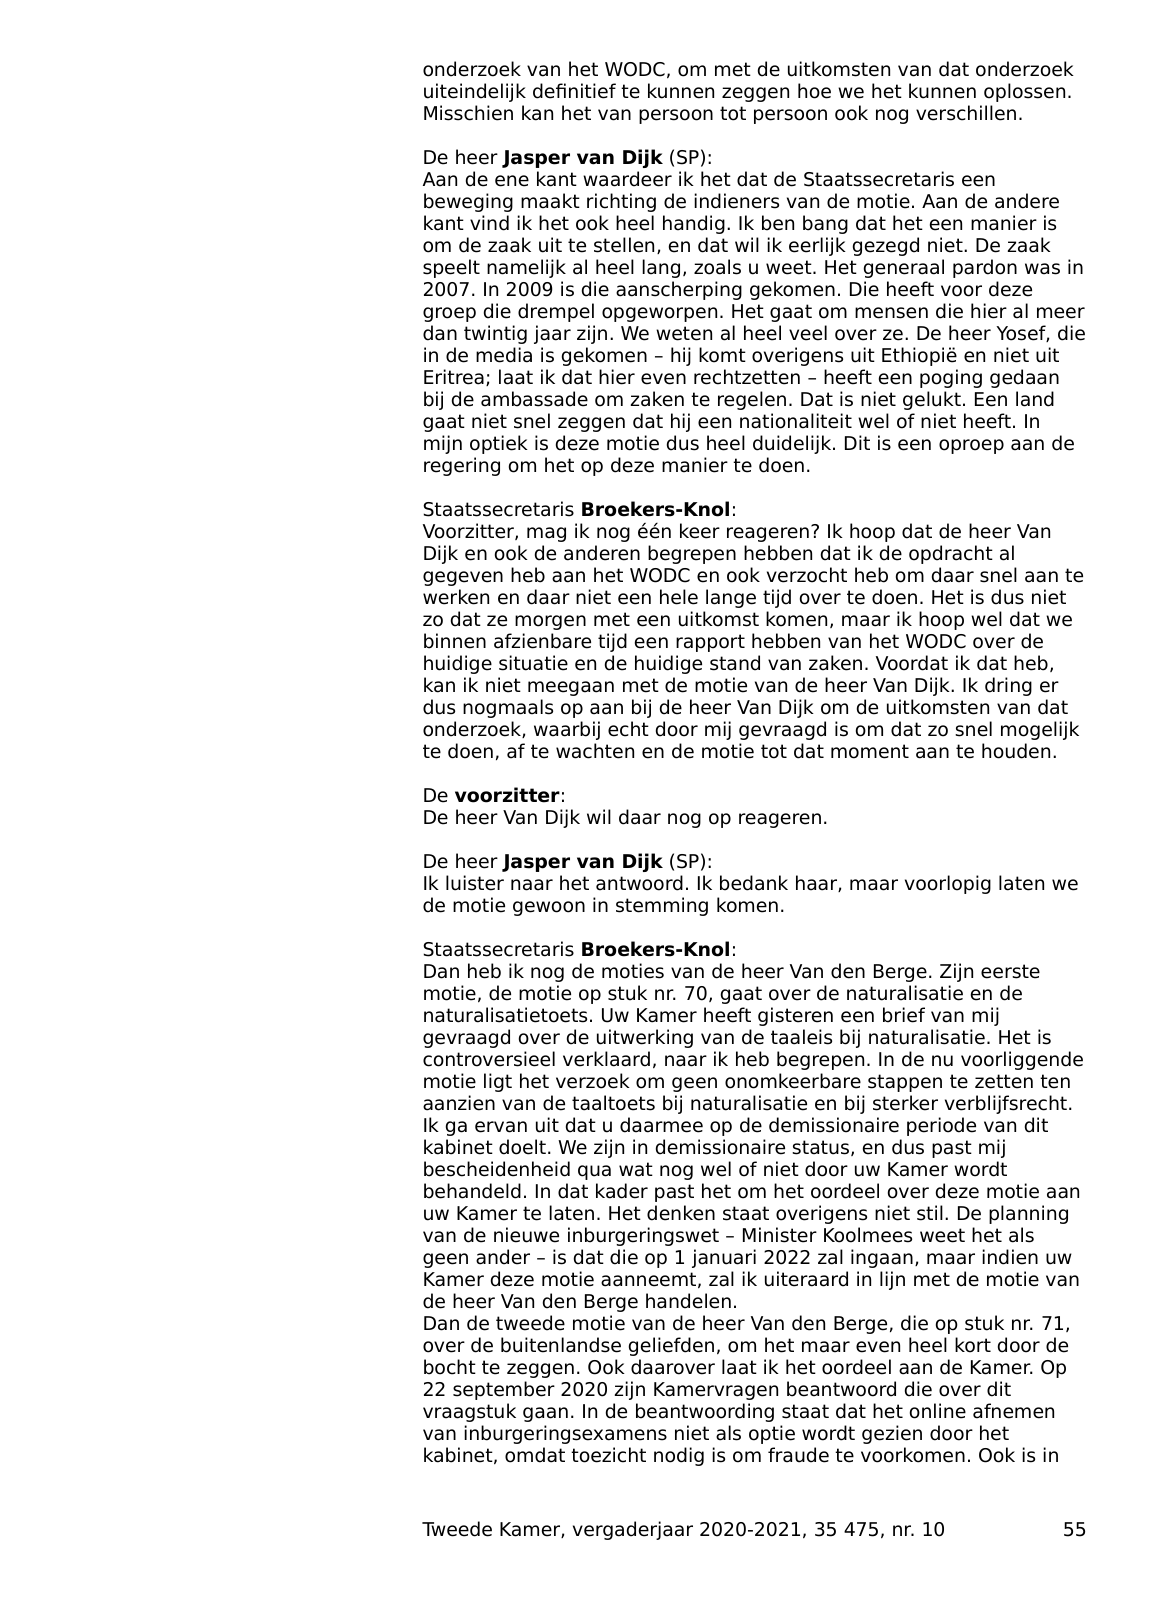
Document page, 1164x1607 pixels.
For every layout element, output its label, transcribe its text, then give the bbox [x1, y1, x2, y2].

text De heer Van Dijk wil daar nog op reageren. [422, 807, 1087, 829]
text Dan de tweede motie van de heer Van den Berge, die op stuk nr. 71, over de buitenlandse geliefden, om het maar even heel kort door de bocht te zeggen. Ook daarover laat ik het oordeel aan de Kamer. Op 22 september 2020 zijn Kamervragen beantwoord die over dit vraagstuk gaan. In de beantwoording staat dat het online afnemen van inburgeringsexamens niet als optie wordt gezien door het kabinet, omdat toezicht nodig is om fraude te voorkomen. Ook is in [422, 1313, 1087, 1467]
text Ik luister naar het antwoord. Ik bedank haar, maar voorlopig laten we de motie gewoon in stemming komen. [422, 873, 1087, 917]
text onderzoek van het WODC, om met de uitkomsten van dat onderzoek uiteindelijk definitief te kunnen zeggen hoe we het kunnen oplossen. Misschien kan het van persoon tot persoon ook nog verschillen. [422, 59, 1087, 125]
text De voorzitter: [422, 785, 1087, 807]
text Staatssecretaris Broekers-Knol: [422, 499, 1087, 521]
text Aan de ene kant waardeer ik het dat de Staatssecretaris een beweging maakt richting de indieners van de motie. Aan de andere kant vind ik het ook heel handig. Ik ben bang dat het een manier is om de zaak uit te stellen, en dat wil ik eerlijk gezegd niet. De zaak speelt namelijk al heel lang, zoals u weet. Het generaal pardon was in 2007. In 2009 is die aanscherping gekomen. Die heeft voor deze groep die drempel opgeworpen. Het gaat om mensen die hier al meer dan twintig jaar zijn. We weten al heel veel over ze. De heer Yosef, die in de media is gekomen – hij komt overigens uit Ethiopië en niet uit Eritrea; laat ik dat hier even rechtzetten – heeft een poging gedaan bij de ambassade om zaken te regelen. Dat is niet gelukt. Een land gaat niet snel zeggen dat hij een nationaliteit wel of niet heeft. In mijn optiek is deze motie dus heel duidelijk. Dit is een oproep aan de regering om het op deze manier te doen. [422, 169, 1087, 477]
text De heer Jasper van Dijk (SP): [422, 147, 1087, 169]
text De heer Jasper van Dijk (SP): [422, 851, 1087, 873]
text Staatssecretaris Broekers-Knol: [422, 939, 1087, 961]
text Dan heb ik nog de moties van de heer Van den Berge. Zijn eerste motie, de motie op stuk nr. 70, gaat over de naturalisatie en de naturalisatietoets. Uw Kamer heeft gisteren een brief van mij gevraagd over de uitwerking van de taaleis bij naturalisatie. Het is controversieel verklaard, naar ik heb begrepen. In de nu voorliggende motie ligt het verzoek om geen onomkeerbare stappen te zetten ten aanzien van de taaltoets bij naturalisatie en bij sterker verblijfsrecht. Ik ga ervan uit dat u daarmee op de demissionaire periode van dit kabinet doelt. We zijn in demissionaire status, en dus past mij bescheidenheid qua wat nog wel of niet door uw Kamer wordt behandeld. In dat kader past het om het oordeel over deze motie aan uw Kamer te laten. Het denken staat overigens niet stil. De planning van de nieuwe inburgeringswet – Minister Koolmees weet het als geen ander – is dat die op 1 januari 2022 zal ingaan, maar indien uw Kamer deze motie aanneemt, zal ik uiteraard in lijn met de motie van de heer Van den Berge handelen. [422, 961, 1087, 1313]
text Voorzitter, mag ik nog één keer reageren? Ik hoop dat de heer Van Dijk en ook de anderen begrepen hebben dat ik de opdracht al gegeven heb aan het WODC en ook verzocht heb om daar snel aan te werken en daar niet een hele lange tijd over te doen. Het is dus niet zo dat ze morgen met een uitkomst komen, maar ik hoop wel dat we binnen afzienbare tijd een rapport hebben van het WODC over de huidige situatie en de huidige stand van zaken. Voordat ik dat heb, kan ik niet meegaan met de motie van de heer Van Dijk. Ik dring er dus nogmaals op aan bij de heer Van Dijk om de uitkomsten van dat onderzoek, waarbij echt door mij gevraagd is om dat zo snel mogelijk te doen, af te wachten en de motie tot dat moment aan te houden. [422, 521, 1087, 763]
